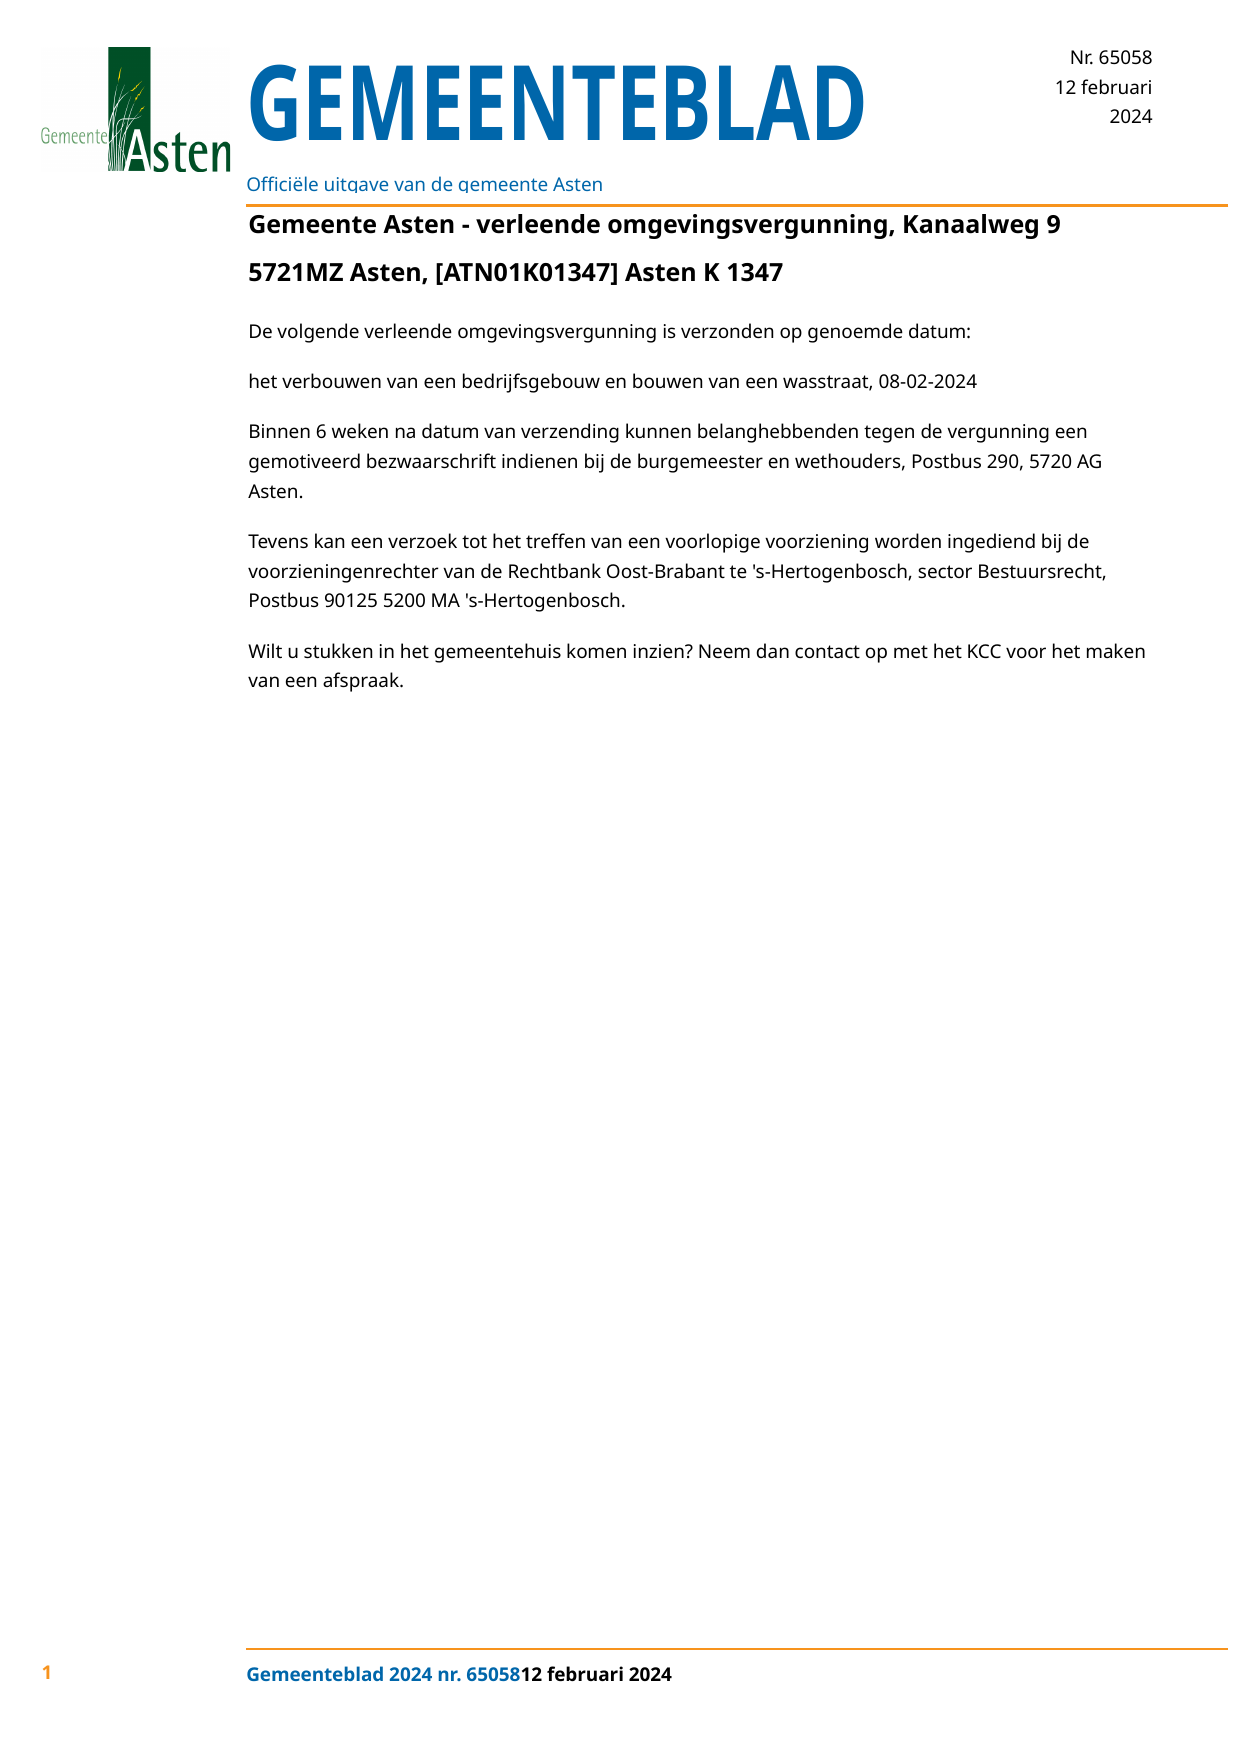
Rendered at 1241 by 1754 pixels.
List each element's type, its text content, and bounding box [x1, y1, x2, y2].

text De volgende verleende omgevingsvergunning is verzonden op genoemde datum: [248, 318, 1152, 344]
text het verbouwen van een bedrijfsgebouw en bouwen van een wasstraat, 08-02-2024 [248, 368, 1152, 394]
text Wilt u stukken in het gemeentehuis komen inzien? Neem dan contact op met het KCC voor het maken van een afspraak. [248, 638, 1152, 693]
text Tevens kan een verzoek tot het treffen van een voorlopige voorziening worden ingediend bij de voorzieningenrechter van de Rechtbank Oost-Brabant te 's-Hertogenbosch, sector Bestuursrecht, Postbus 90125 5200 MA 's-Hertogenbosch. [248, 528, 1152, 613]
text Binnen 6 weken na datum van verzending kunnen belanghebbenden tegen de vergunning een gemotiveerd bezwaarschrift indienen bij de burgemeester en wethouders, Postbus 290, 5720 AG Asten. [248, 419, 1152, 504]
picture [41, 47, 231, 172]
text Gemeente Asten - verleende omgevingsvergunning, Kanaalweg 9 5721MZ Asten, [ATN01K01347] Asten K 1347 [248, 207, 1152, 288]
